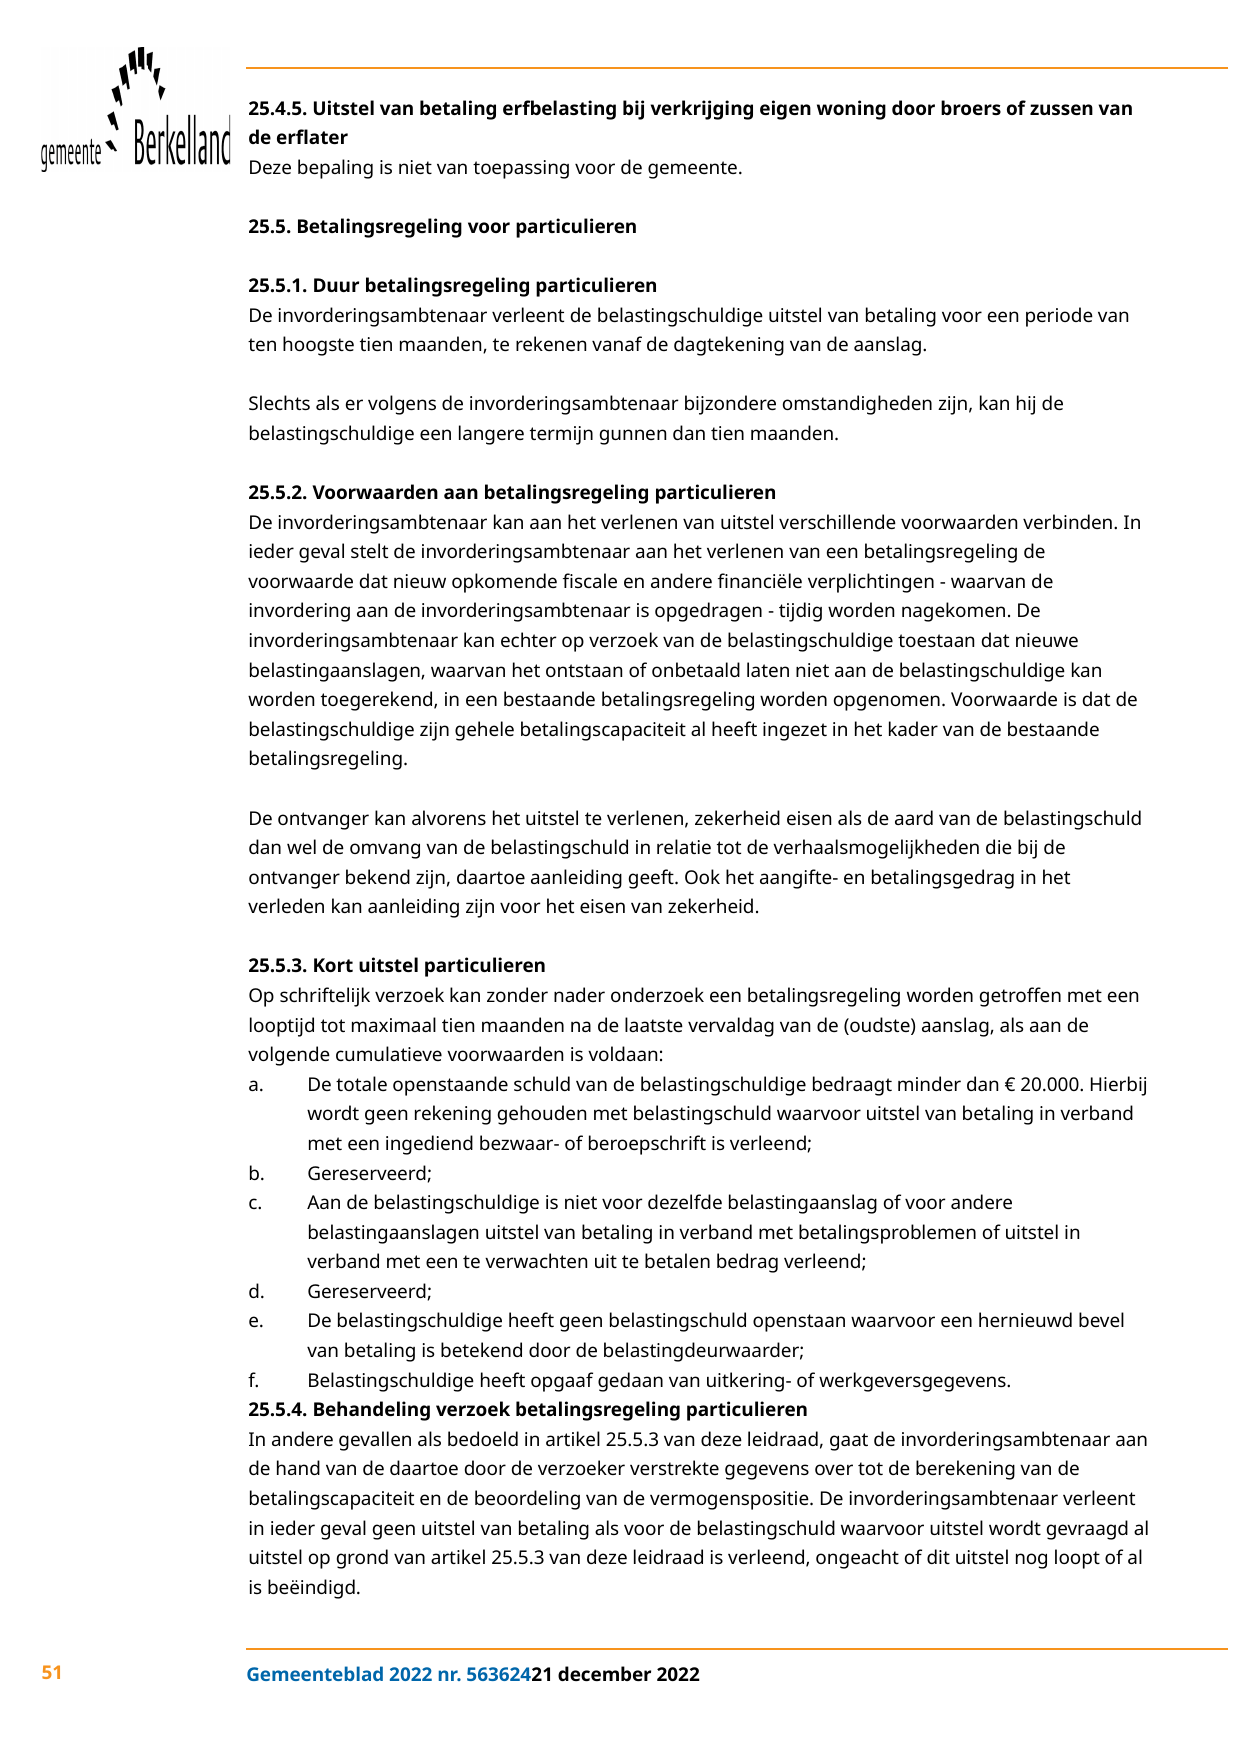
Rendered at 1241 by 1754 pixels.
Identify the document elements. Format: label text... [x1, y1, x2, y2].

text 25.5.1. Duur betalingsregeling particulieren [248, 272, 1152, 298]
text 25.5. Betalingsregeling voor particulieren [248, 213, 1152, 239]
text De invorderingsambtenaar kan aan het verlenen van uitstel verschillende voorwaarden verbinden. In ieder geval stelt de invorderingsambtenaar aan het verlenen van een betalingsregeling de voorwaarde dat nieuw opkomende fiscale en andere financiële verplichtingen - waarvan de invordering aan de invorderingsambtenaar is opgedragen - tijdig worden nagekomen. De invorderingsambtenaar kan echter op verzoek van de belastingschuldige toestaan dat nieuwe belastingaanslagen, waarvan het ontstaan of onbetaald laten niet aan de belastingschuldige kan worden toegerekend, in een bestaande betalingsregeling worden opgenomen. Voorwaarde is dat de belastingschuldige zijn gehele betalingscapaciteit al heeft ingezet in het kader van de bestaande betalingsregeling. [248, 509, 1152, 771]
text Deze bepaling is niet van toepassing voor de gemeente. [248, 154, 1152, 180]
list De belastingschuldige heeft geen belastingschuld openstaan waarvoor een hernieuwd bevel van betaling is betekend door de belastingdeurwaarder; [248, 1308, 1152, 1363]
text 25.5.3. Kort uitstel particulieren [248, 953, 1152, 978]
list Gereserveerd; [248, 1278, 1152, 1304]
text In andere gevallen als bedoeld in artikel 25.5.3 van deze leidraad, gaat de invorderingsambtenaar aan de hand van de daartoe door de verzoeker verstrekte gegevens over tot de berekening van de betalingscapaciteit en de beoordeling van de vermogenspositie. De invorderingsambtenaar verleent in ieder geval geen uitstel van betaling als voor de belastingschuld waarvoor uitstel wordt gevraagd al uitstel op grond van artikel 25.5.3 van deze leidraad is verleend, ongeacht of dit uitstel nog loopt of al is beëindigd. [248, 1426, 1152, 1600]
text Slechts als er volgens de invorderingsambtenaar bijzondere omstandigheden zijn, kan hij de belastingschuldige een langere termijn gunnen dan tien maanden. [248, 391, 1152, 446]
picture [41, 47, 231, 172]
text 25.5.4. Behandeling verzoek betalingsregeling particulieren [248, 1396, 1152, 1422]
list Aan de belastingschuldige is niet voor dezelfde belastingaanslag of voor andere belastingaanslagen uitstel van betaling in verband met betalingsproblemen of uitstel in verband met een te verwachten uit te betalen bedrag verleend; [248, 1189, 1152, 1274]
text De ontvanger kan alvorens het uitstel te verlenen, zekerheid eisen als de aard van de belastingschuld dan wel de omvang van de belastingschuld in relatie tot de verhaalsmogelijkheden die bij de ontvanger bekend zijn, daartoe aanleiding geeft. Ook het aangifte- en betalingsgedrag in het verleden kan aanleiding zijn voor het eisen van zekerheid. [248, 805, 1152, 919]
text 25.5.2. Voorwaarden aan betalingsregeling particulieren [248, 479, 1152, 505]
text 25.4.5. Uitstel van betaling erfbelasting bij verkrijging eigen woning door broers of zussen van de erflater [248, 95, 1152, 150]
text Op schriftelijk verzoek kan zonder nader onderzoek een betalingsregeling worden getroffen met een looptijd tot maximaal tien maanden na de laatste vervaldag van de (oudste) aanslag, als aan de volgende cumulatieve voorwaarden is voldaan: [248, 982, 1152, 1067]
list Gereserveerd; [248, 1160, 1152, 1186]
list Belastingschuldige heeft opgaaf gedaan van uitkering- of werkgeversgegevens. [248, 1367, 1152, 1393]
text De invorderingsambtenaar verleent de belastingschuldige uitstel van betaling voor een periode van ten hoogste tien maanden, te rekenen vanaf de dagtekening van de aanslag. [248, 302, 1152, 357]
list De totale openstaande schuld van de belastingschuldige bedraagt minder dan € 20.000. Hierbij wordt geen rekening gehouden met belastingschuld waarvoor uitstel van betaling in verband met een ingediend bezwaar- of beroepschrift is verleend; [248, 1071, 1152, 1156]
